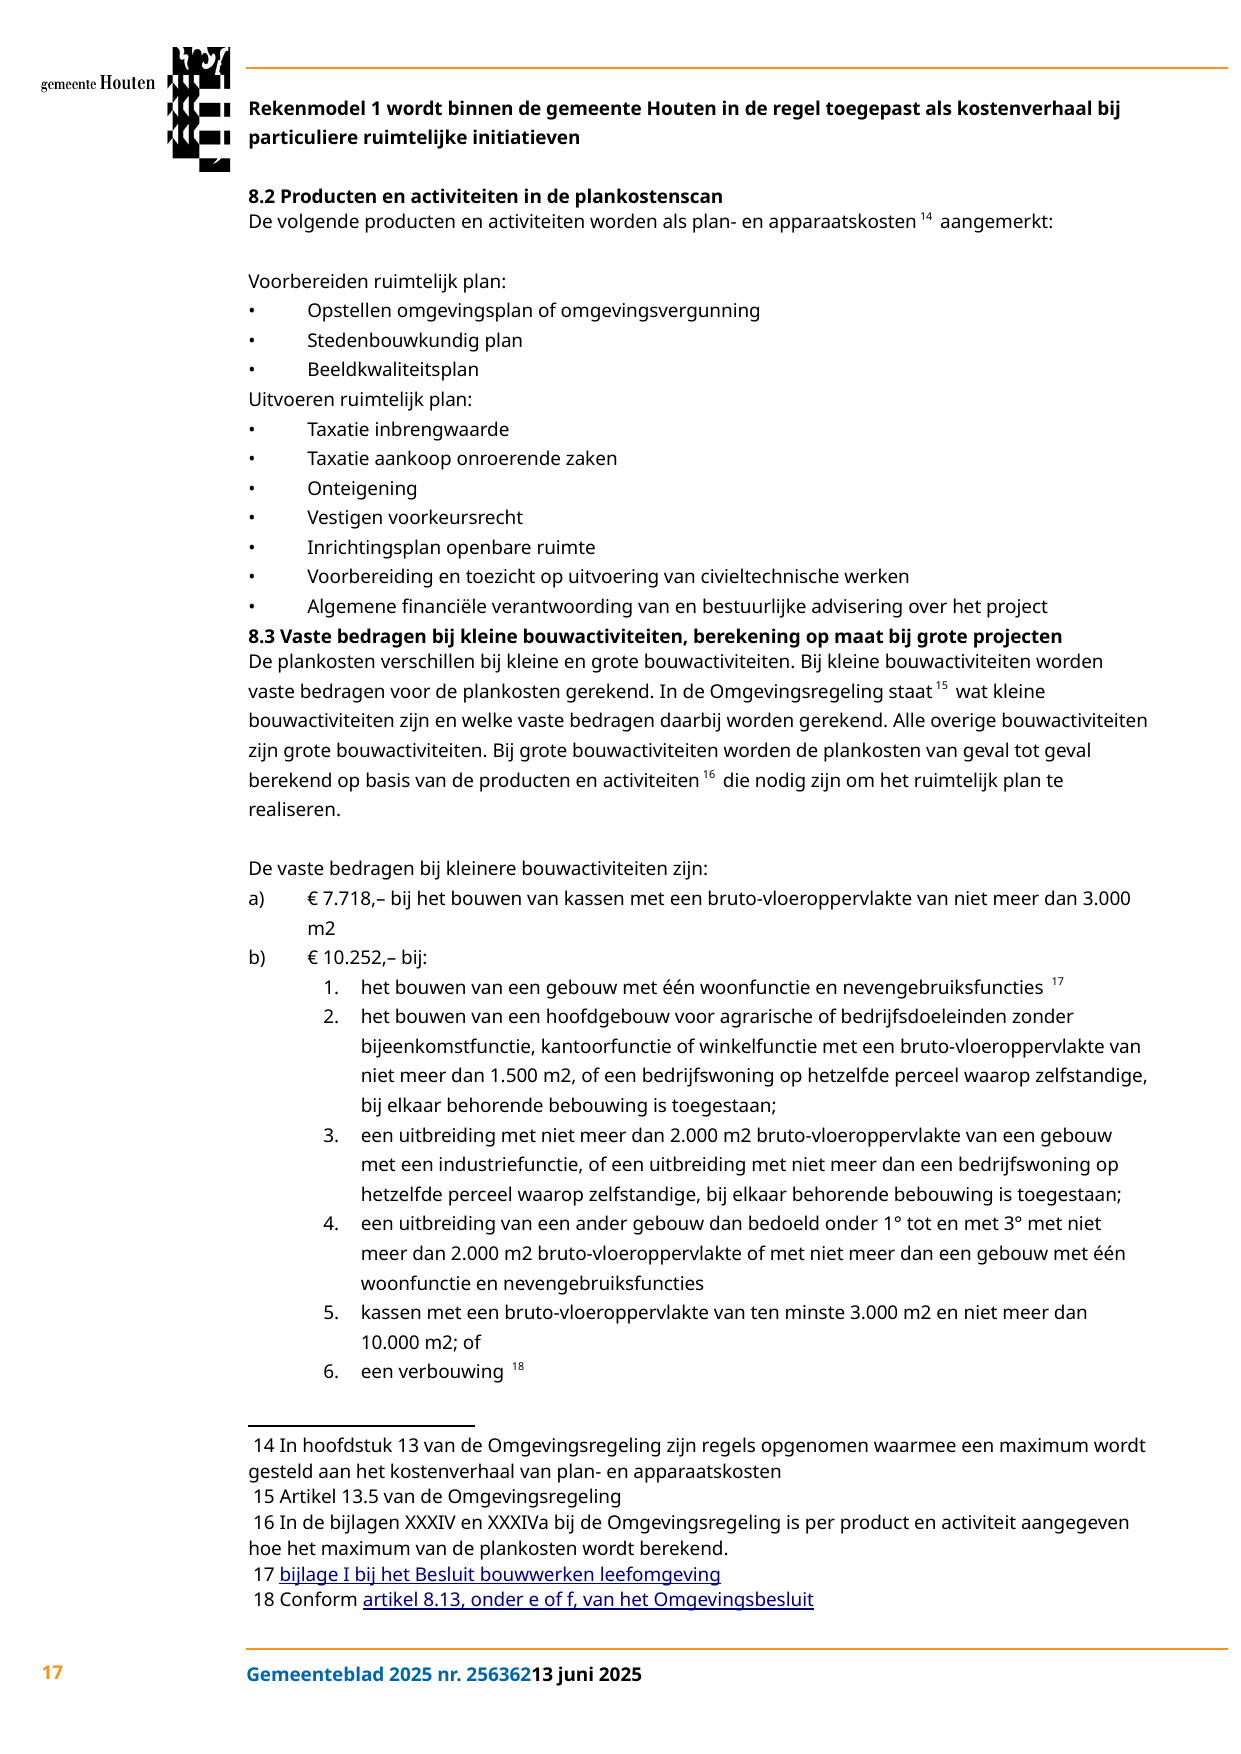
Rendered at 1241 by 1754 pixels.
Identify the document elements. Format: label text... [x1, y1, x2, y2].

list Voorbereiding en toezicht op uitvoering van civieltechnische werken [248, 564, 1152, 589]
list bijlage I bij het Besluit bouwwerken leefomgeving [248, 1561, 1152, 1586]
text In hoofdstuk 13 van de Omgevingsregeling zijn regels opgenomen waarmee een maximum wordt gesteld aan het kostenverhaal van plan- en apparaatskosten [248, 1432, 1152, 1483]
list Inrichtingsplan openbare ruimte [248, 534, 1152, 560]
list een uitbreiding van een ander gebouw dan bedoeld onder 1° tot en met 3° met niet meer dan 2.000 m2 bruto-vloeroppervlakte of met niet meer dan een gebouw met één woonfunctie en nevengebruiksfuncties [323, 1211, 1152, 1296]
list een verbouwing [323, 1358, 1152, 1384]
list Vestigen voorkeursrecht [248, 504, 1152, 530]
picture [41, 47, 231, 172]
list Beeldkwaliteitsplan [248, 357, 1152, 382]
list het bouwen van een hoofdgebouw voor agrarische of bedrijfsdoeleinden zonder bijeenkomstfunctie, kantoorfunctie of winkelfunctie met een bruto-vloeroppervlakte van niet meer dan 1.500 m2, of een bedrijfswoning op hetzelfde perceel waarop zelfstandige, bij elkaar behorende bebouwing is toegestaan; [323, 1003, 1152, 1118]
list € 10.252,– bij: [248, 944, 1152, 970]
list het bouwen van een gebouw met één woonfunctie en nevengebruiksfuncties [323, 974, 1152, 1000]
list Taxatie inbrengwaarde [248, 416, 1152, 441]
list Algemene financiële verantwoording van en bestuurlijke advisering over het project [248, 593, 1152, 619]
text Voorbereiden ruimtelijk plan: [248, 268, 1152, 293]
list een uitbreiding met niet meer dan 2.000 m2 bruto-vloeroppervlakte van een gebouw met een industriefunctie, of een uitbreiding met niet meer dan een bedrijfswoning op hetzelfde perceel waarop zelfstandige, bij elkaar behorende bebouwing is toegestaan; [323, 1122, 1152, 1207]
text De volgende producten en activiteiten worden als plan- en apparaatskosten aangemerkt: [248, 209, 1152, 234]
text Uitvoeren ruimtelijk plan: [248, 386, 1152, 412]
text De vaste bedragen bij kleinere bouwactiviteiten zijn: [248, 856, 1152, 881]
list € 7.718,– bij het bouwen van kassen met een bruto-vloeroppervlakte van niet meer dan 3.000 m2 [248, 885, 1152, 941]
text 8.2 Producten en activiteiten in de plankostenscan [248, 183, 1152, 209]
table_header Rekenmodel 1 wordt binnen de gemeente Houten in de regel toegepast als kostenverhaal bij particuliere ruimtelijke initiatieven [248, 95, 1152, 150]
text De plankosten verschillen bij kleine en grote bouwactiviteiten. Bij kleine bouwactiviteiten worden vaste bedragen voor de plankosten gerekend. In de Omgevingsregeling staat wat kleine bouwactiviteiten zijn en welke vaste bedragen daarbij worden gerekend. Alle overige bouwactiviteiten zijn grote bouwactiviteiten. Bij grote bouwactiviteiten worden de plankosten van geval tot geval berekend op basis van de producten en activiteiten die nodig zijn om het ruimtelijk plan te realiseren. [248, 648, 1152, 822]
list Onteigening [248, 475, 1152, 501]
list Taxatie aankoop onroerende zaken [248, 445, 1152, 471]
list kassen met een bruto-vloeroppervlakte van ten minste 3.000 m2 en niet meer dan 10.000 m2; of [323, 1299, 1152, 1355]
text Artikel 13.5 van de Omgevingsregeling [248, 1483, 1152, 1509]
list Conform artikel 8.13, onder e of f, van het Omgevingsbesluit [248, 1586, 1152, 1612]
text 8.3 Vaste bedragen bij kleine bouwactiviteiten, berekening op maat bij grote projecten [248, 623, 1152, 648]
list Stedenbouwkundig plan [248, 327, 1152, 353]
text In de bijlagen XXXIV en XXXIVa bij de Omgevingsregeling is per product en activiteit aangegeven hoe het maximum van de plankosten wordt berekend. [248, 1509, 1152, 1561]
list Opstellen omgevingsplan of omgevingsvergunning [248, 297, 1152, 323]
